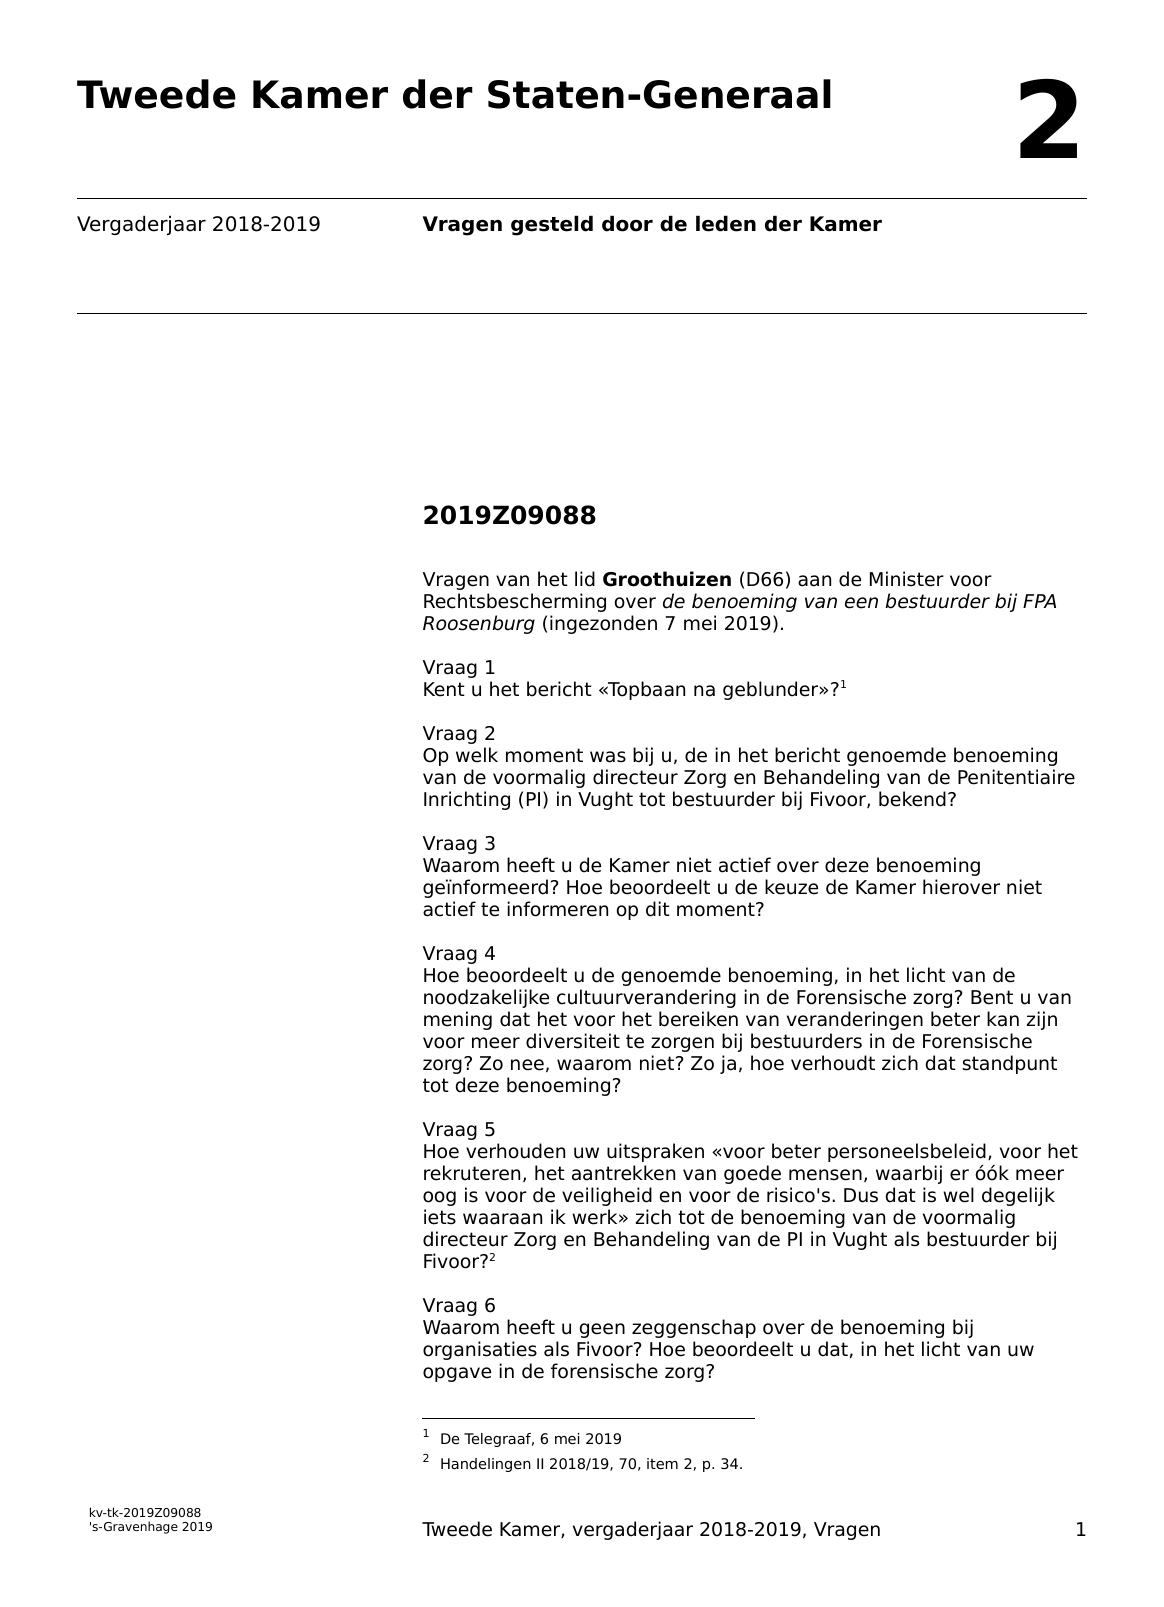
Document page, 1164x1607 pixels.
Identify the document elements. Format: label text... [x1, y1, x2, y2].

table_cell Vragen gesteld door de leden der Kamer [422, 199, 1087, 313]
text Vraag 1 [422, 657, 1087, 679]
text De Telegraaf, 6 mei 2019 [422, 1427, 1087, 1449]
table_header 2 [886, 59, 1087, 198]
text Kent u het bericht «Topbaan na geblunder»? [422, 679, 1087, 701]
text Vragen van het lid Groothuizen (D66) aan de Minister voor Rechtsbescherming over de benoeming van een bestuurder bij FPA Roosenburg (ingezonden 7 mei 2019). [422, 569, 1087, 635]
text Vraag 3 [422, 833, 1087, 855]
text Hoe beoordeelt u de genoemde benoeming, in het licht van de noodzakelijke cultuurverandering in de Forensische zorg? Bent u van mening dat het voor het bereiken van veranderingen beter kan zijn voor meer diversiteit te zorgen bij bestuurders in de Forensische zorg? Zo nee, waarom niet? Zo ja, hoe verhoudt zich dat standpunt tot deze benoeming? [422, 965, 1087, 1097]
text 's-Gravenhage 2019 [88, 1520, 323, 1534]
text Vraag 2 [422, 723, 1087, 745]
text Vraag 5 [422, 1119, 1087, 1141]
table_header Tweede Kamer der Staten-Generaal [77, 59, 886, 198]
text Vraag 6 [422, 1295, 1087, 1317]
text Handelingen II 2018/19, 70, item 2, p. 34. [422, 1452, 1087, 1474]
text 2019Z09088 [422, 501, 1087, 531]
text Op welk moment was bij u, de in het bericht genoemde benoeming van de voormalig directeur Zorg en Behandeling van de Penitentiaire Inrichting (PI) in Vught tot bestuurder bij Fivoor, bekend? [422, 745, 1087, 811]
text kv-tk-2019Z09088 [88, 1506, 323, 1520]
text Waarom heeft u de Kamer niet actief over deze benoeming geïnformeerd? Hoe beoordeelt u de keuze de Kamer hierover niet actief te informeren op dit moment? [422, 855, 1087, 921]
text Vraag 4 [422, 943, 1087, 965]
text Hoe verhouden uw uitspraken «voor beter personeelsbeleid, voor het rekruteren, het aantrekken van goede mensen, waarbij er óók meer oog is voor de veiligheid en voor de risico's. Dus dat is wel degelijk iets waaraan ik werk» zich tot de benoeming van de voormalig directeur Zorg en Behandeling van de PI in Vught als bestuurder bij Fivoor? [422, 1141, 1087, 1273]
table_cell Vergaderjaar 2018-2019 [77, 199, 422, 313]
text Waarom heeft u geen zeggenschap over de benoeming bij organisaties als Fivoor? Hoe beoordeelt u dat, in het licht van uw opgave in de forensische zorg? [422, 1317, 1087, 1383]
